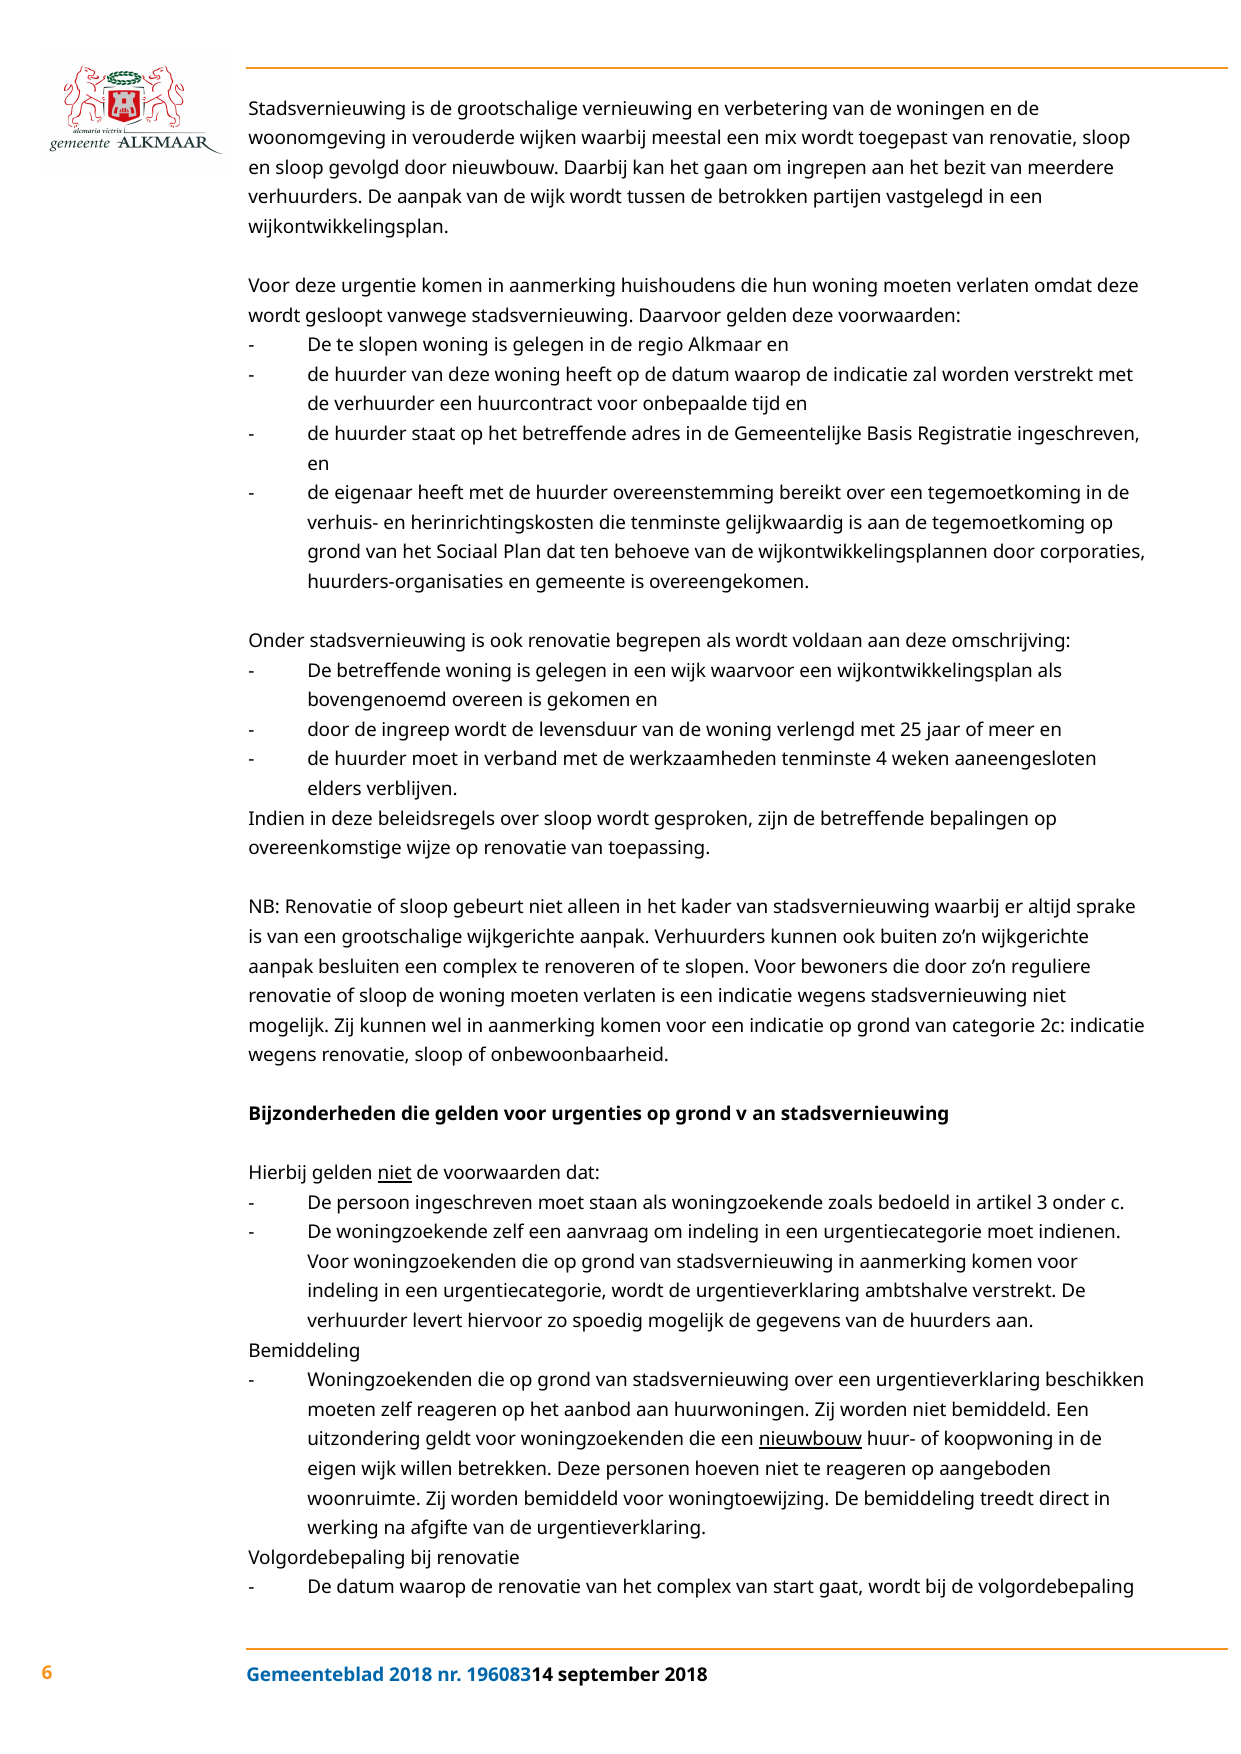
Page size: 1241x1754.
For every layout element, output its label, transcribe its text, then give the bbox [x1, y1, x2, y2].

text Indien in deze beleidsregels over sloop wordt gesproken, zijn de betreffende bepalingen op overeenkomstige wijze op renovatie van toepassing. [248, 805, 1152, 860]
list De betreffende woning is gelegen in een wijk waarvoor een wijkontwikkelingsplan als bovengenoemd overeen is gekomen en [248, 657, 1152, 712]
table_header NB: Renovatie of sloop gebeurt niet alleen in het kader van stadsvernieuwing waarbij er altijd sprake is van een grootschalige wijkgerichte aanpak. Verhuurders kunnen ook buiten zo’n wijkgerichte aanpak besluiten een complex te renoveren of te slopen. Voor bewoners die door zo’n reguliere renovatie of sloop de woning moeten verlaten is een indicatie wegens stadsvernieuwing niet mogelijk. Zij kunnen wel in aanmerking komen voor een indicatie op grond van categorie 2c: indicatie wegens renovatie, sloop of onbewoonbaarheid. [248, 894, 1152, 1067]
text Voor deze urgentie komen in aanmerking huishoudens die hun woning moeten verlaten omdat deze wordt gesloopt vanwege stadsvernieuwing. Daarvoor gelden deze voorwaarden: [248, 272, 1152, 328]
text Stadsvernieuwing is de grootschalige vernieuwing en verbetering van de woningen en de woonomgeving in verouderde wijken waarbij meestal een mix wordt toegepast van renovatie, sloop en sloop gevolgd door nieuwbouw. Daarbij kan het gaan om ingrepen aan het bezit van meerdere verhuurders. De aanpak van de wijk wordt tussen de betrokken partijen vastgelegd in een wijkontwikkelingsplan. [248, 95, 1152, 239]
text Onder stadsvernieuwing is ook renovatie begrepen als wordt voldaan aan deze omschrijving: [248, 627, 1152, 653]
list de huurder staat op het betreffende adres in de Gemeentelijke Basis Registratie ingeschreven, en [248, 420, 1152, 476]
table_header Bijzonderheden die gelden voor urgenties op grond v an stadsvernieuwing Hierbij gelden niet de voorwaarden dat: De persoon ingeschreven moet staan als woningzoekende zoals bedoeld in artikel 3 onder c. De woningzoekende zelf een aanvraag om indeling in een urgentiecategorie moet indienen. Voor woningzoekenden die op grond van stadsvernieuwing in aanmerking komen voor indeling in een urgentiecategorie, wordt de urgentieverklaring ambtshalve verstrekt. De verhuurder levert hiervoor zo spoedig mogelijk de gegevens van de huurders aan. Bemiddeling Woningzoekenden die op grond van stadsvernieuwing over een urgentieverklaring beschikken moeten zelf reageren op het aanbod aan huurwoningen. Zij worden niet bemiddeld. Een uitzondering geldt voor woningzoekenden die een nieuwbouw huur- of koopwoning in de eigen wijk willen betrekken. Deze personen hoeven niet te reageren op aangeboden woonruimte. Zij worden bemiddeld voor woningtoewijzing. De bemiddeling treedt direct in werking na afgifte van de urgentieverklaring. Volgordebepaling bij renovatie De datum waarop de renovatie van het complex van start gaat, wordt bij de volgordebepaling [248, 1100, 1152, 1599]
list door de ingreep wordt de levensduur van de woning verlengd met 25 jaar of meer en [248, 716, 1152, 742]
picture [41, 47, 231, 172]
list De te slopen woning is gelegen in de regio Alkmaar en [248, 331, 1152, 357]
list de huurder van deze woning heeft op de datum waarop de indicatie zal worden verstrekt met de verhuurder een huurcontract voor onbepaalde tijd en [248, 361, 1152, 416]
list de huurder moet in verband met de werkzaamheden tenminste 4 weken aaneengesloten elders verblijven. [248, 746, 1152, 801]
list de eigenaar heeft met de huurder overeenstemming bereikt over een tegemoetkoming in de verhuis- en herinrichtingskosten die tenminste gelijkwaardig is aan de tegemoetkoming op grond van het Sociaal Plan dat ten behoeve van de wijkontwikkelingsplannen door corporaties, huurders-organisaties en gemeente is overeengekomen. [248, 479, 1152, 594]
